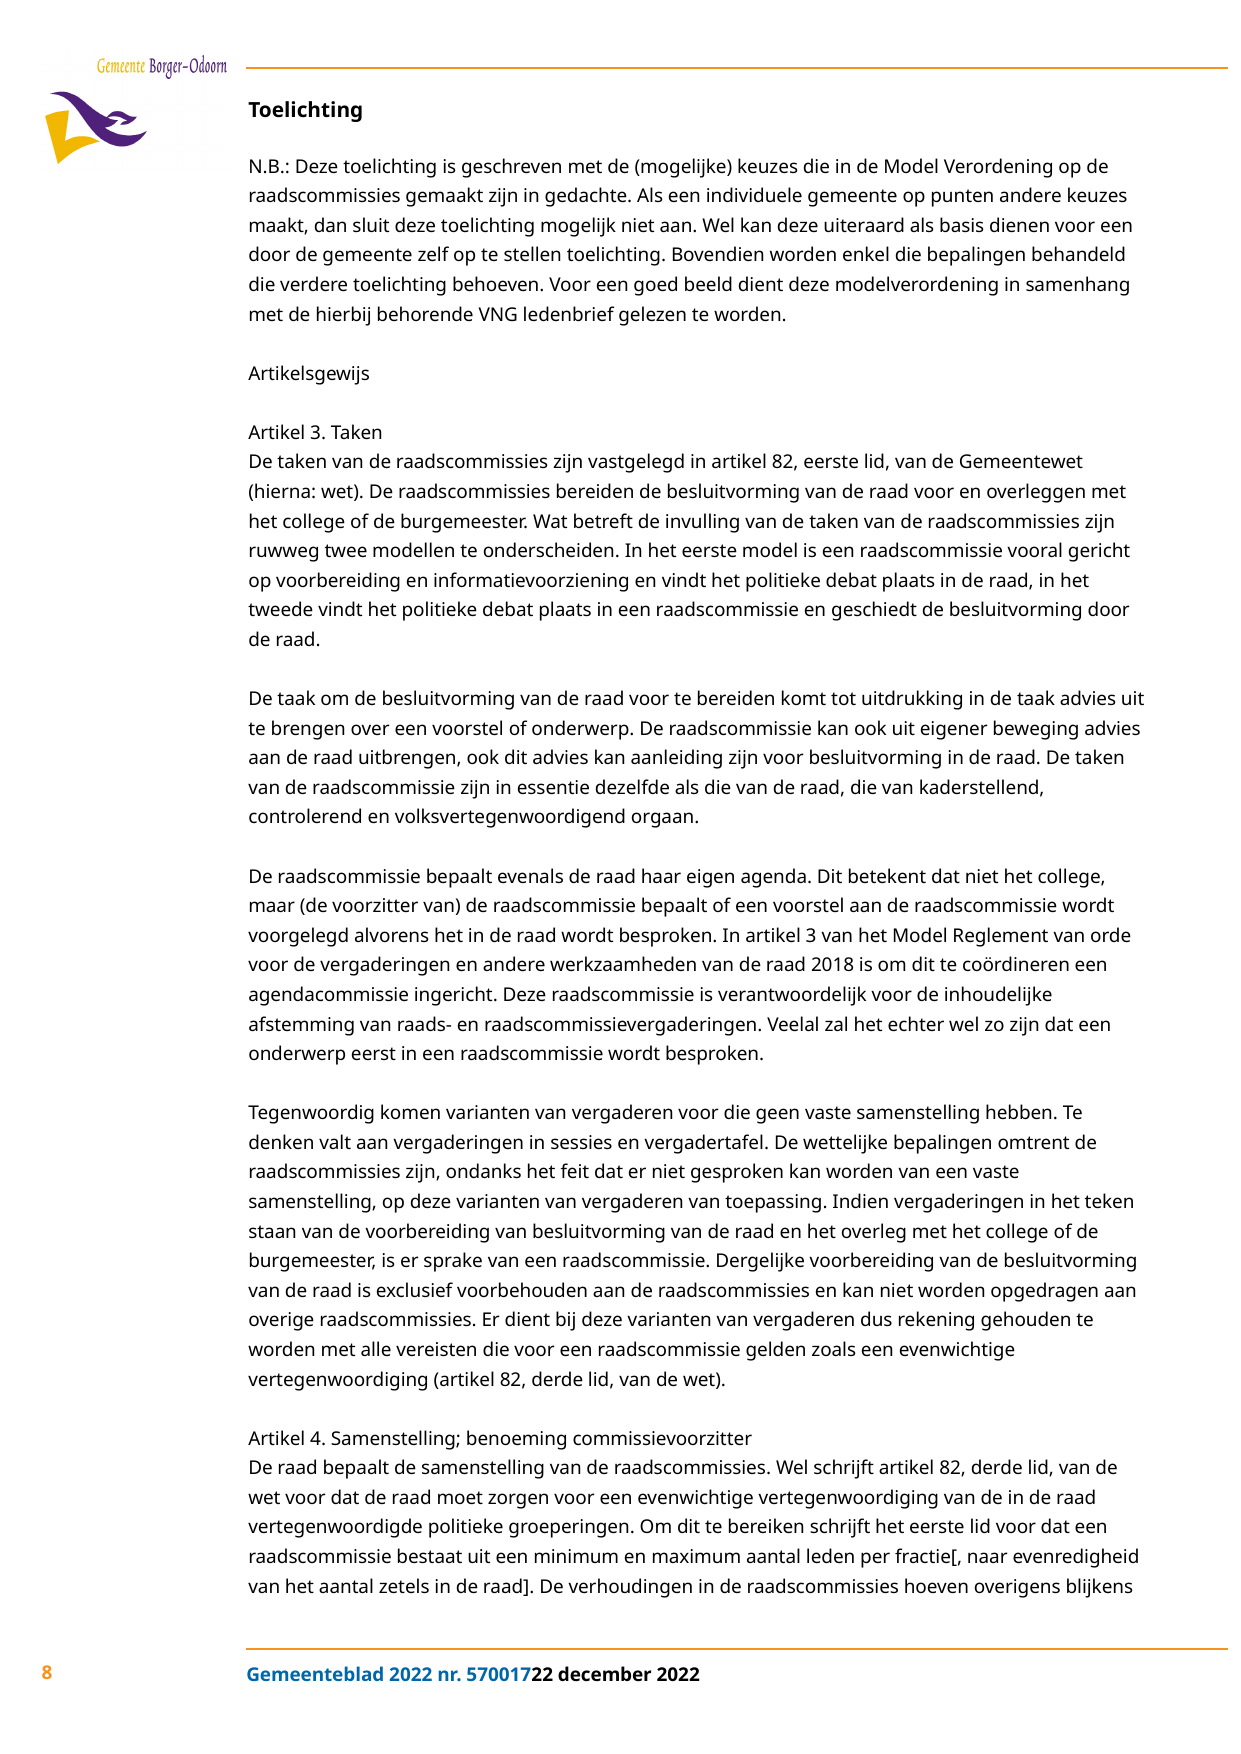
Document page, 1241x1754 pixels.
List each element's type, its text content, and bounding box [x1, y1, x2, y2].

text De raadscommissie bepaalt evenals de raad haar eigen agenda. Dit betekent dat niet het college, maar (de voorzitter van) de raadscommissie bepaalt of een voorstel aan de raadscommissie wordt voorgelegd alvorens het in de raad wordt besproken. In artikel 3 van het Model Reglement van orde voor de vergaderingen en andere werkzaamheden van de raad 2018 is om dit te coördineren een agendacommissie ingericht. Deze raadscommissie is verantwoordelijk voor de inhoudelijke afstemming van raads- en raadscommissievergaderingen. Veelal zal het echter wel zo zijn dat een onderwerp eerst in een raadscommissie wordt besproken. [248, 863, 1152, 1066]
text Artikel 3. Taken [248, 419, 1152, 445]
text De taken van de raadscommissies zijn vastgelegd in artikel 82, eerste lid, van de Gemeentewet (hierna: wet). De raadscommissies bereiden de besluitvorming van de raad voor en overleggen met het college of de burgemeester. Wat betreft de invulling van de taken van de raadscommissies zijn ruwweg twee modellen te onderscheiden. In het eerste model is een raadscommissie vooral gericht op voorbereiding en informatievoorziening en vindt het politieke debat plaats in de raad, in het tweede vindt het politieke debat plaats in een raadscommissie en geschiedt de besluitvorming door de raad. [248, 449, 1152, 652]
text Tegenwoordig komen varianten van vergaderen voor die geen vaste samenstelling hebben. Te denken valt aan vergaderingen in sessies en vergadertafel. De wettelijke bepalingen omtrent de raadscommissies zijn, ondanks het feit dat er niet gesproken kan worden van een vaste samenstelling, op deze varianten van vergaderen van toepassing. Indien vergaderingen in het teken staan van de voorbereiding van besluitvorming van de raad en het overleg met het college of de burgemeester, is er sprake van een raadscommissie. Dergelijke voorbereiding van de besluitvorming van de raad is exclusief voorbehouden aan de raadscommissies en kan niet worden opgedragen aan overige raadscommissies. Er dient bij deze varianten van vergaderen dus rekening gehouden te worden met alle vereisten die voor een raadscommissie gelden zoals een evenwichtige vertegenwoordiging (artikel 82, derde lid, van de wet). [248, 1099, 1152, 1392]
text Artikelsgewijs [248, 360, 1152, 386]
text De taak om de besluitvorming van de raad voor te bereiden komt tot uitdrukking in de taak advies uit te brengen over een voorstel of onderwerp. De raadscommissie kan ook uit eigener beweging advies aan de raad uitbrengen, ook dit advies kan aanleiding zijn voor besluitvorming in de raad. De taken van de raadscommissie zijn in essentie dezelfde als die van de raad, die van kaderstellend, controlerend en volksvertegenwoordigend orgaan. [248, 685, 1152, 829]
text N.B.: Deze toelichting is geschreven met de (mogelijke) keuzes die in de Model Verordening op de raadscommissies gemaakt zijn in gedachte. Als een individuele gemeente op punten andere keuzes maakt, dan sluit deze toelichting mogelijk niet aan. Wel kan deze uiteraard als basis dienen voor een door de gemeente zelf op te stellen toelichting. Bovendien worden enkel die bepalingen behandeld die verdere toelichting behoeven. Voor een goed beeld dient deze modelverordening in samenhang met de hierbij behorende VNG ledenbrief gelezen te worden. [248, 153, 1152, 327]
picture [41, 47, 231, 172]
text Toelichting [248, 95, 1152, 123]
text Artikel 4. Samenstelling; benoeming commissievoorzitter [248, 1425, 1152, 1451]
text De raad bepaalt de samenstelling van de raadscommissies. Wel schrijft artikel 82, derde lid, van de wet voor dat de raad moet zorgen voor een evenwichtige vertegenwoordiging van de in de raad vertegenwoordigde politieke groeperingen. Om dit te bereiken schrijft het eerste lid voor dat een raadscommissie bestaat uit een minimum en maximum aantal leden per fractie[, naar evenredigheid van het aantal zetels in de raad]. De verhoudingen in de raadscommissies hoeven overigens blijkens [248, 1454, 1152, 1599]
